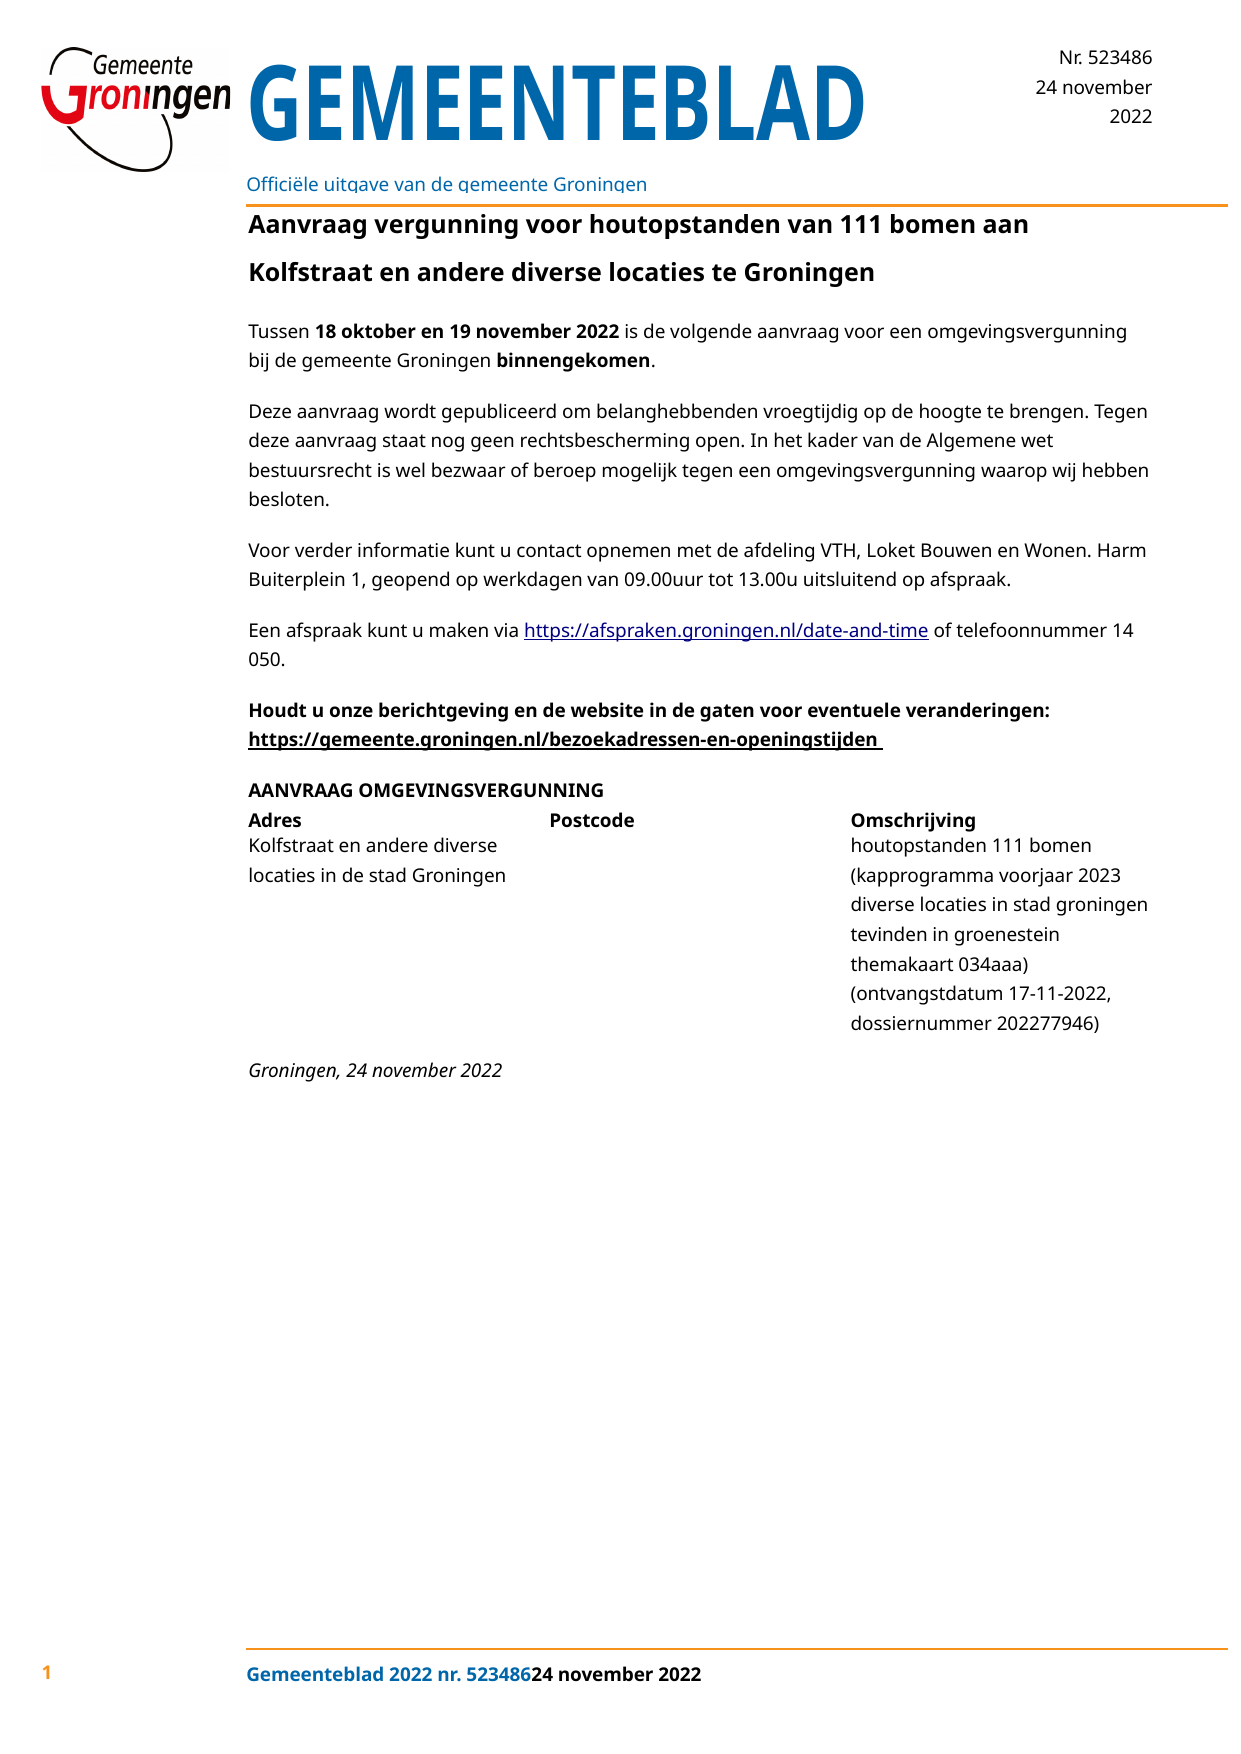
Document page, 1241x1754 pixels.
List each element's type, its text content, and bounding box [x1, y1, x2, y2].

text Voor verder informatie kunt u contact opnemen met de afdeling VTH, Loket Bouwen en Wonen. Harm Buiterplein 1, geopend op werkdagen van 09.00uur tot 13.00u uitsluitend op afspraak. [248, 537, 1152, 592]
table_header Postcode [549, 807, 850, 832]
picture [41, 47, 231, 172]
text Tussen 18 oktober en 19 november 2022 is de volgende aanvraag voor een omgevingsvergunning bij de gemeente Groningen binnengekomen. [248, 318, 1152, 373]
text Een afspraak kunt u maken via https://afspraken.groningen.nl/date-and-time of telefoonnummer 14 050. [248, 617, 1152, 672]
text Houdt u onze berichtgeving en de website in de gaten voor eventuele veranderingen: https://gemeente.groningen.nl/bezoekadressen-en-openingstijden [248, 697, 1152, 752]
table_cell Kolfstraat en andere diverse locaties in de stad Groningen [248, 833, 549, 1036]
text Deze aanvraag wordt gepubliceerd om belanghebbenden vroegtijdig op de hoogte te brengen. Tegen deze aanvraag staat nog geen rechtsbescherming open. In het kader van de Algemene wet bestuursrecht is wel bezwaar of beroep mogelijk tegen een omgevingsvergunning waarop wij hebben besloten. [248, 398, 1152, 512]
table_cell houtopstanden 111 bomen (kapprogramma voorjaar 2023 diverse locaties in stad groningen tevinden in groenestein themakaart 034aaa) (ontvangstdatum 17-11-2022, dossiernummer 202277946) [850, 833, 1152, 1036]
text AANVRAAG OMGEVINGSVERGUNNING [248, 777, 1152, 803]
text Groningen, 24 november 2022 [248, 1057, 1152, 1083]
table_header Adres [248, 807, 549, 832]
table_cell [549, 833, 850, 1036]
text Aanvraag vergunning voor houtopstanden van 111 bomen aan Kolfstraat en andere diverse locaties te Groningen [248, 207, 1152, 288]
table_header Omschrijving [850, 807, 1152, 832]
